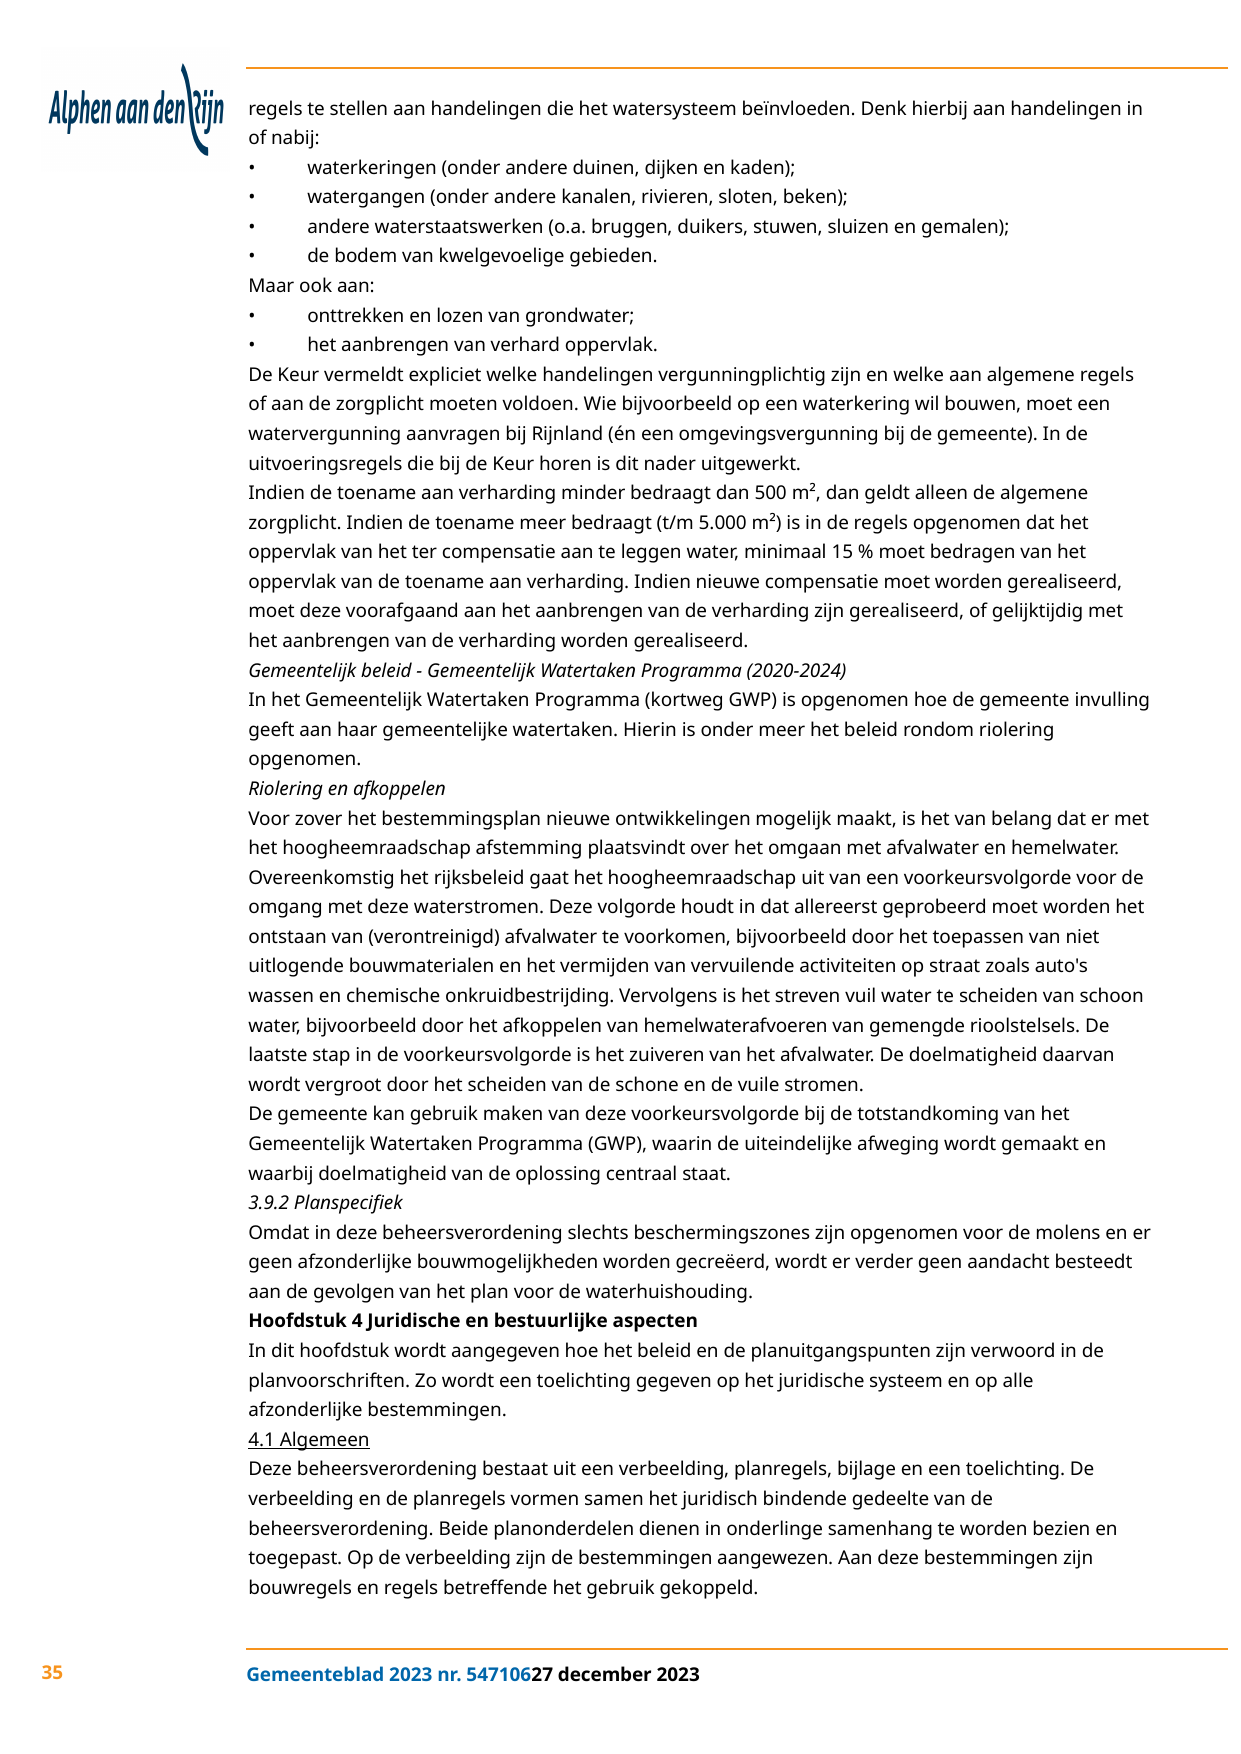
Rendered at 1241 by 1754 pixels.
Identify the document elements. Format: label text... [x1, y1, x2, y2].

text Gemeentelijk beleid - Gemeentelijk Watertaken Programma (2020-2024) [248, 657, 1152, 683]
text In het Gemeentelijk Watertaken Programma (kortweg GWP) is opgenomen hoe de gemeente invulling geeft aan haar gemeentelijke watertaken. Hierin is onder meer het beleid rondom riolering opgenomen. [248, 686, 1152, 771]
list waterkeringen (onder andere duinen, dijken en kaden); [248, 154, 1152, 180]
list andere waterstaatswerken (o.a. bruggen, duikers, stuwen, sluizen en gemalen); [248, 213, 1152, 239]
text 3.9.2 Planspecifiek [248, 1189, 1152, 1215]
text In dit hoofdstuk wordt aangegeven hoe het beleid en de planuitgangspunten zijn verwoord in de planvoorschriften. Zo wordt een toelichting gegeven op het juridische systeem en op alle afzonderlijke bestemmingen. [248, 1337, 1152, 1422]
list de bodem van kwelgevoelige gebieden. [248, 243, 1152, 268]
list het aanbrengen van verhard oppervlak. [248, 331, 1152, 357]
text Voor zover het bestemmingsplan nieuwe ontwikkelingen mogelijk maakt, is het van belang dat er met het hoogheemraadschap afstemming plaatsvindt over het omgaan met afvalwater en hemelwater. Overeenkomstig het rijksbeleid gaat het hoogheemraadschap uit van een voorkeursvolgorde voor de omgang met deze waterstromen. Deze volgorde houdt in dat allereerst geprobeerd moet worden het ontstaan van (verontreinigd) afvalwater te voorkomen, bijvoorbeeld door het toepassen van niet uitlogende bouwmaterialen en het vermijden van vervuilende activiteiten op straat zoals auto's wassen en chemische onkruidbestrijding. Vervolgens is het streven vuil water te scheiden van schoon water, bijvoorbeeld door het afkoppelen van hemelwaterafvoeren van gemengde rioolstelsels. De laatste stap in de voorkeursvolgorde is het zuiveren van het afvalwater. De doelmatigheid daarvan wordt vergroot door het scheiden van de schone en de vuile stromen. [248, 805, 1152, 1097]
list onttrekken en lozen van grondwater; [248, 302, 1152, 328]
text De Keur vermeldt expliciet welke handelingen vergunningplichtig zijn en welke aan algemene regels of aan de zorgplicht moeten voldoen. Wie bijvoorbeeld op een waterkering wil bouwen, moet een watervergunning aanvragen bij Rijnland (én een omgevingsvergunning bij de gemeente). In de uitvoeringsregels die bij de Keur horen is dit nader uitgewerkt. [248, 361, 1152, 476]
text Omdat in deze beheersverordening slechts beschermingszones zijn opgenomen voor de molens en er geen afzonderlijke bouwmogelijkheden worden gecreëerd, wordt er verder geen aandacht besteedt aan de gevolgen van het plan voor de waterhuishouding. [248, 1219, 1152, 1304]
text Maar ook aan: [248, 272, 1152, 298]
picture [41, 47, 231, 172]
text Deze beheersverordening bestaat uit een verbeelding, planregels, bijlage en een toelichting. De verbeelding en de planregels vormen samen het juridisch bindende gedeelte van de beheersverordening. Beide planonderdelen dienen in onderlinge samenhang te worden bezien en toegepast. Op de verbeelding zijn de bestemmingen aangewezen. Aan deze bestemmingen zijn bouwregels en regels betreffende het gebruik gekoppeld. [248, 1456, 1152, 1600]
text Riolering en afkoppelen [248, 775, 1152, 801]
list watergangen (onder andere kanalen, rivieren, sloten, beken); [248, 183, 1152, 209]
text regels te stellen aan handelingen die het watersysteem beïnvloeden. Denk hierbij aan handelingen in of nabij: [248, 95, 1152, 150]
text Indien de toename aan verharding minder bedraagt dan 500 m², dan geldt alleen de algemene zorgplicht. Indien de toename meer bedraagt (t/m 5.000 m²) is in de regels opgenomen dat het oppervlak van het ter compensatie aan te leggen water, minimaal 15 % moet bedragen van het oppervlak van de toename aan verharding. Indien nieuwe compensatie moet worden gerealiseerd, moet deze voorafgaand aan het aanbrengen van de verharding zijn gerealiseerd, of gelijktijdig met het aanbrengen van de verharding worden gerealiseerd. [248, 479, 1152, 653]
text Hoofdstuk 4 Juridische en bestuurlijke aspecten [248, 1308, 1152, 1333]
text 4.1 Algemeen [248, 1426, 1152, 1452]
text De gemeente kan gebruik maken van deze voorkeursvolgorde bij de totstandkoming van het Gemeentelijk Watertaken Programma (GWP), waarin de uiteindelijke afweging wordt gemaakt en waarbij doelmatigheid van de oplossing centraal staat. [248, 1101, 1152, 1186]
